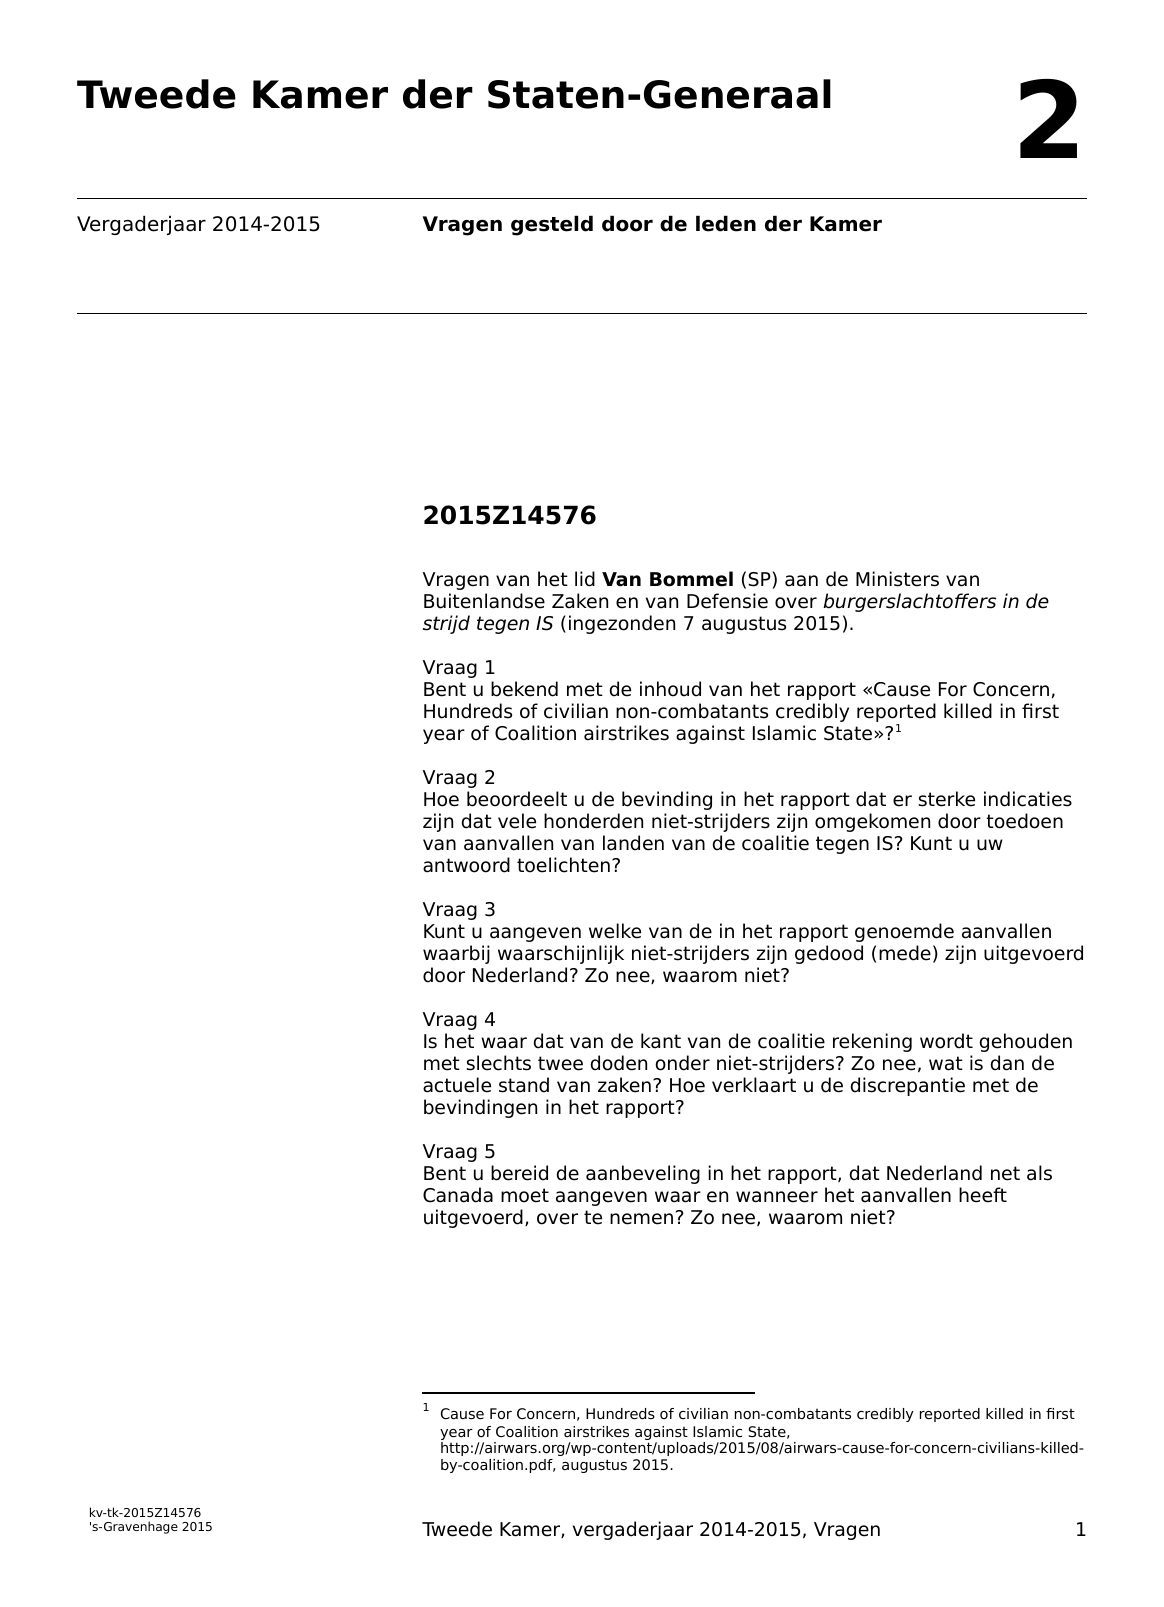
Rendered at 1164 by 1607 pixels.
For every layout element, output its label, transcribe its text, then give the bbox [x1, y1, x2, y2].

text Vraag 1 [422, 657, 1087, 679]
table_header 2 [886, 59, 1087, 198]
text kv-tk-2015Z14576 [88, 1506, 323, 1520]
text Vraag 5 [422, 1141, 1087, 1163]
text 's-Gravenhage 2015 [88, 1520, 323, 1534]
text Vraag 3 [422, 899, 1087, 921]
table_cell Vergaderjaar 2014-2015 [77, 199, 422, 313]
text Vragen van het lid Van Bommel (SP) aan de Ministers van Buitenlandse Zaken en van Defensie over burgerslachtoffers in de strijd tegen IS (ingezonden 7 augustus 2015). [422, 569, 1087, 635]
text Kunt u aangeven welke van de in het rapport genoemde aanvallen waarbij waarschijnlijk niet-strijders zijn gedood (mede) zijn uitgevoerd door Nederland? Zo nee, waarom niet? [422, 921, 1087, 987]
text Vraag 4 [422, 1009, 1087, 1031]
text Bent u bekend met de inhoud van het rapport «Cause For Concern, Hundreds of civilian non-combatants credibly reported killed in first year of Coalition airstrikes against Islamic State»? [422, 679, 1087, 745]
table_header Tweede Kamer der Staten-Generaal [77, 59, 886, 198]
text 2015Z14576 [422, 501, 1087, 531]
table_cell Vragen gesteld door de leden der Kamer [422, 199, 1087, 313]
text Bent u bereid de aanbeveling in het rapport, dat Nederland net als Canada moet aangeven waar en wanneer het aanvallen heeft uitgevoerd, over te nemen? Zo nee, waarom niet? [422, 1163, 1087, 1229]
text Vraag 2 [422, 767, 1087, 789]
text Is het waar dat van de kant van de coalitie rekening wordt gehouden met slechts twee doden onder niet-strijders? Zo nee, wat is dan de actuele stand van zaken? Hoe verklaart u de discrepantie met de bevindingen in het rapport? [422, 1031, 1087, 1119]
text Cause For Concern, Hundreds of civilian non-combatants credibly reported killed in first year of Coalition airstrikes against Islamic State, http://airwars.org/wp-content/uploads/2015/08/airwars-cause-for-concern-civilians-killed-by-coalition.pdf, augustus 2015. [422, 1402, 1087, 1474]
text Hoe beoordeelt u de bevinding in het rapport dat er sterke indicaties zijn dat vele honderden niet-strijders zijn omgekomen door toedoen van aanvallen van landen van de coalitie tegen IS? Kunt u uw antwoord toelichten? [422, 789, 1087, 877]
